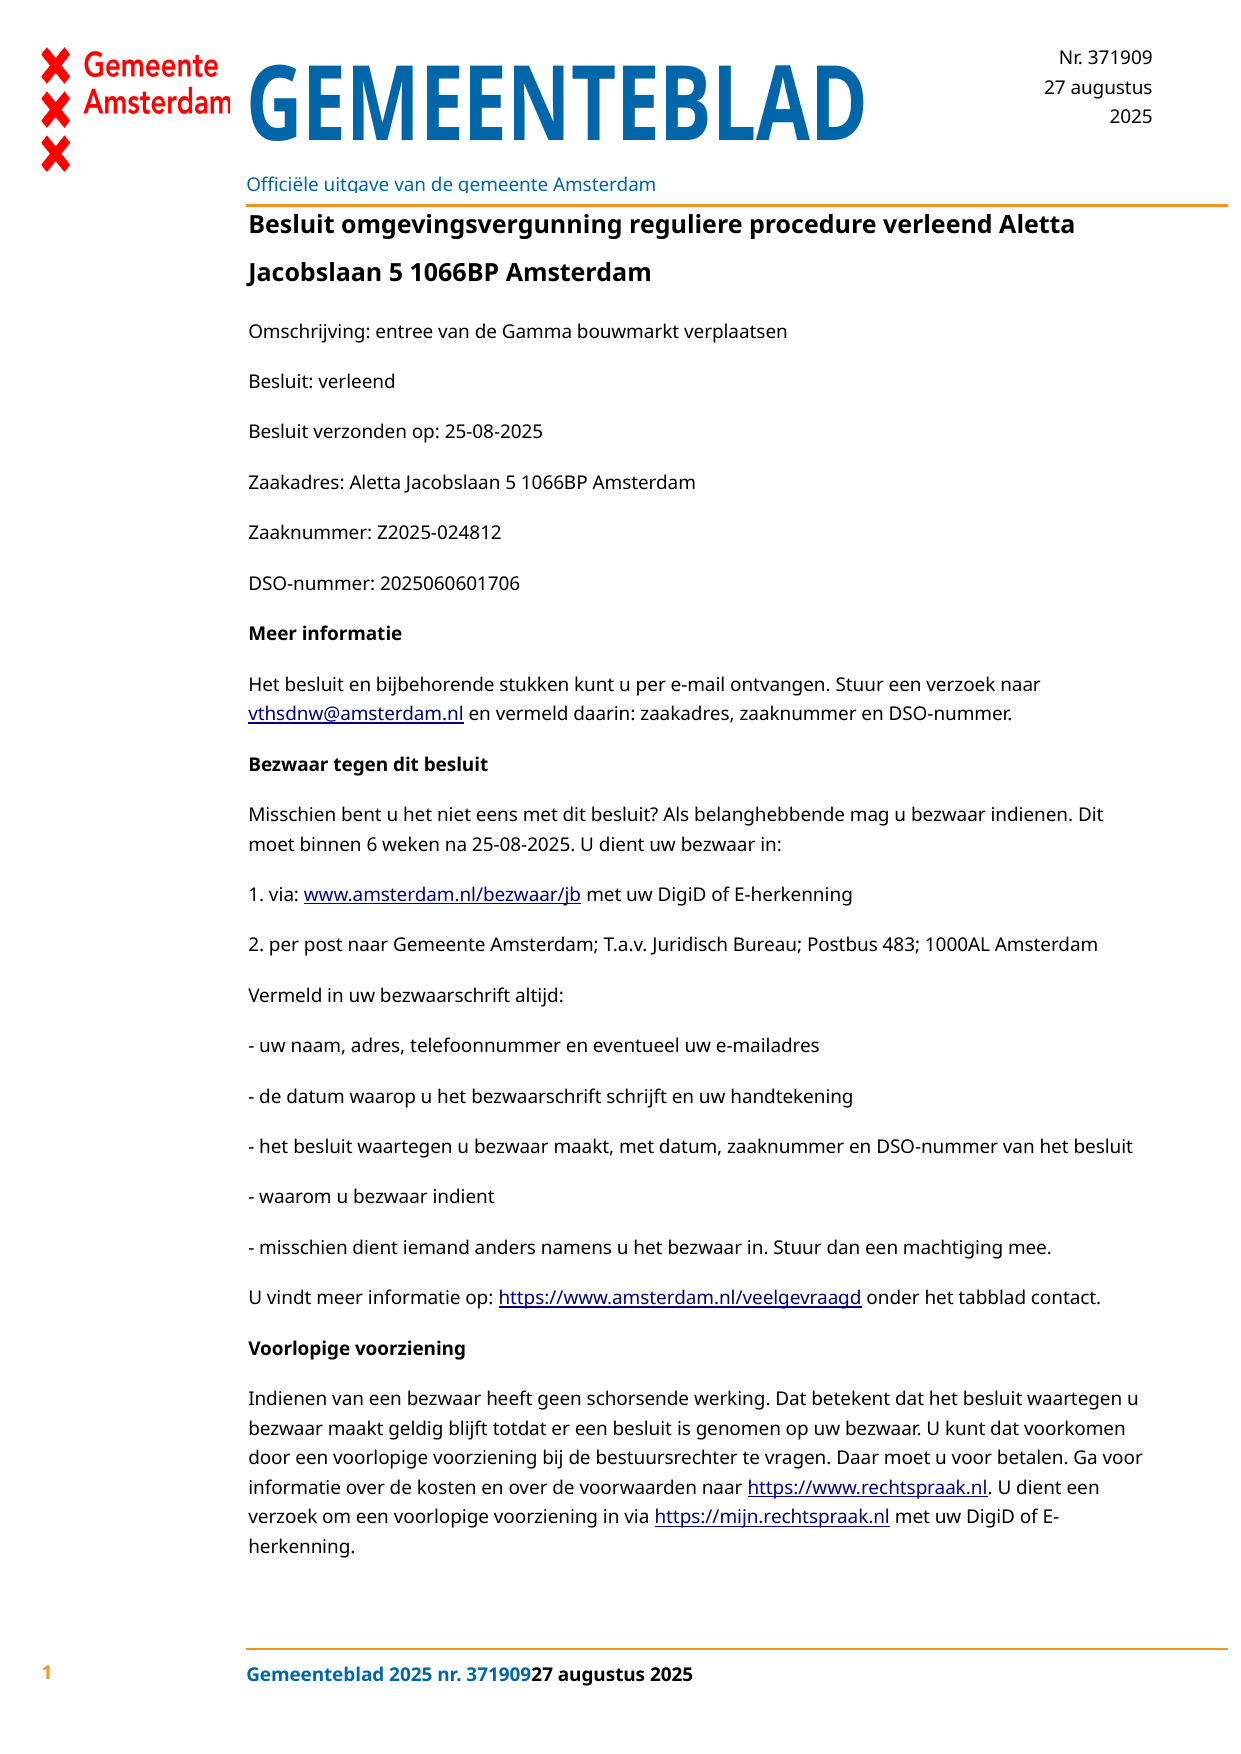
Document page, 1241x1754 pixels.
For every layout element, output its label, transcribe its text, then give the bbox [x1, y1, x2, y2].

text Bezwaar tegen dit besluit [248, 751, 1152, 777]
text Besluit: verleend [248, 368, 1152, 394]
text - de datum waarop u het bezwaarschrift schrijft en uw handtekening [248, 1083, 1152, 1109]
text 2. per post naar Gemeente Amsterdam; T.a.v. Juridisch Bureau; Postbus 483; 1000AL Amsterdam [248, 932, 1152, 957]
text Voorlopige voorziening [248, 1335, 1152, 1361]
text Indienen van een bezwaar heeft geen schorsende werking. Dat betekent dat het besluit waartegen u bezwaar maakt geldig blijft totdat er een besluit is genomen op uw bezwaar. U kunt dat voorkomen door een voorlopige voorziening bij de bestuursrechter te vragen. Daar moet u voor betalen. Ga voor informatie over de kosten en over de voorwaarden naar https://www.rechtspraak.nl. U dient een verzoek om een voorlopige voorziening in via https://mijn.rechtspraak.nl met uw DigiD of E-herkenning. [248, 1385, 1152, 1559]
text Besluit verzonden op: 25-08-2025 [248, 419, 1152, 444]
text - waarom u bezwaar indient [248, 1184, 1152, 1209]
text U vindt meer informatie op: https://www.amsterdam.nl/veelgevraagd onder het tabblad contact. [248, 1284, 1152, 1310]
text 1. via: www.amsterdam.nl/bezwaar/jb met uw DigiD of E-herkenning [248, 881, 1152, 907]
text Het besluit en bijbehorende stukken kunt u per e-mail ontvangen. Stuur een verzoek naar vthsdnw@amsterdam.nl en vermeld daarin: zaakadres, zaaknummer en DSO-nummer. [248, 671, 1152, 726]
text - misschien dient iemand anders namens u het bezwaar in. Stuur dan een machtiging mee. [248, 1234, 1152, 1260]
text Misschien bent u het niet eens met dit besluit? Als belanghebbende mag u bezwaar indienen. Dit moet binnen 6 weken na 25-08-2025. U dient uw bezwaar in: [248, 801, 1152, 857]
text Vermeld in uw bezwaarschrift altijd: [248, 982, 1152, 1008]
text - het besluit waartegen u bezwaar maakt, met datum, zaaknummer en DSO-nummer van het besluit [248, 1133, 1152, 1159]
text - uw naam, adres, telefoonnummer en eventueel uw e-mailadres [248, 1032, 1152, 1058]
picture [41, 47, 231, 172]
text DSO-nummer: 2025060601706 [248, 570, 1152, 596]
text Omschrijving: entree van de Gamma bouwmarkt verplaatsen [248, 318, 1152, 344]
text Zaakadres: Aletta Jacobslaan 5 1066BP Amsterdam [248, 469, 1152, 495]
text Besluit omgevingsvergunning reguliere procedure verleend Aletta Jacobslaan 5 1066BP Amsterdam [248, 207, 1152, 288]
text Zaaknummer: Z2025-024812 [248, 519, 1152, 545]
text Meer informatie [248, 620, 1152, 646]
